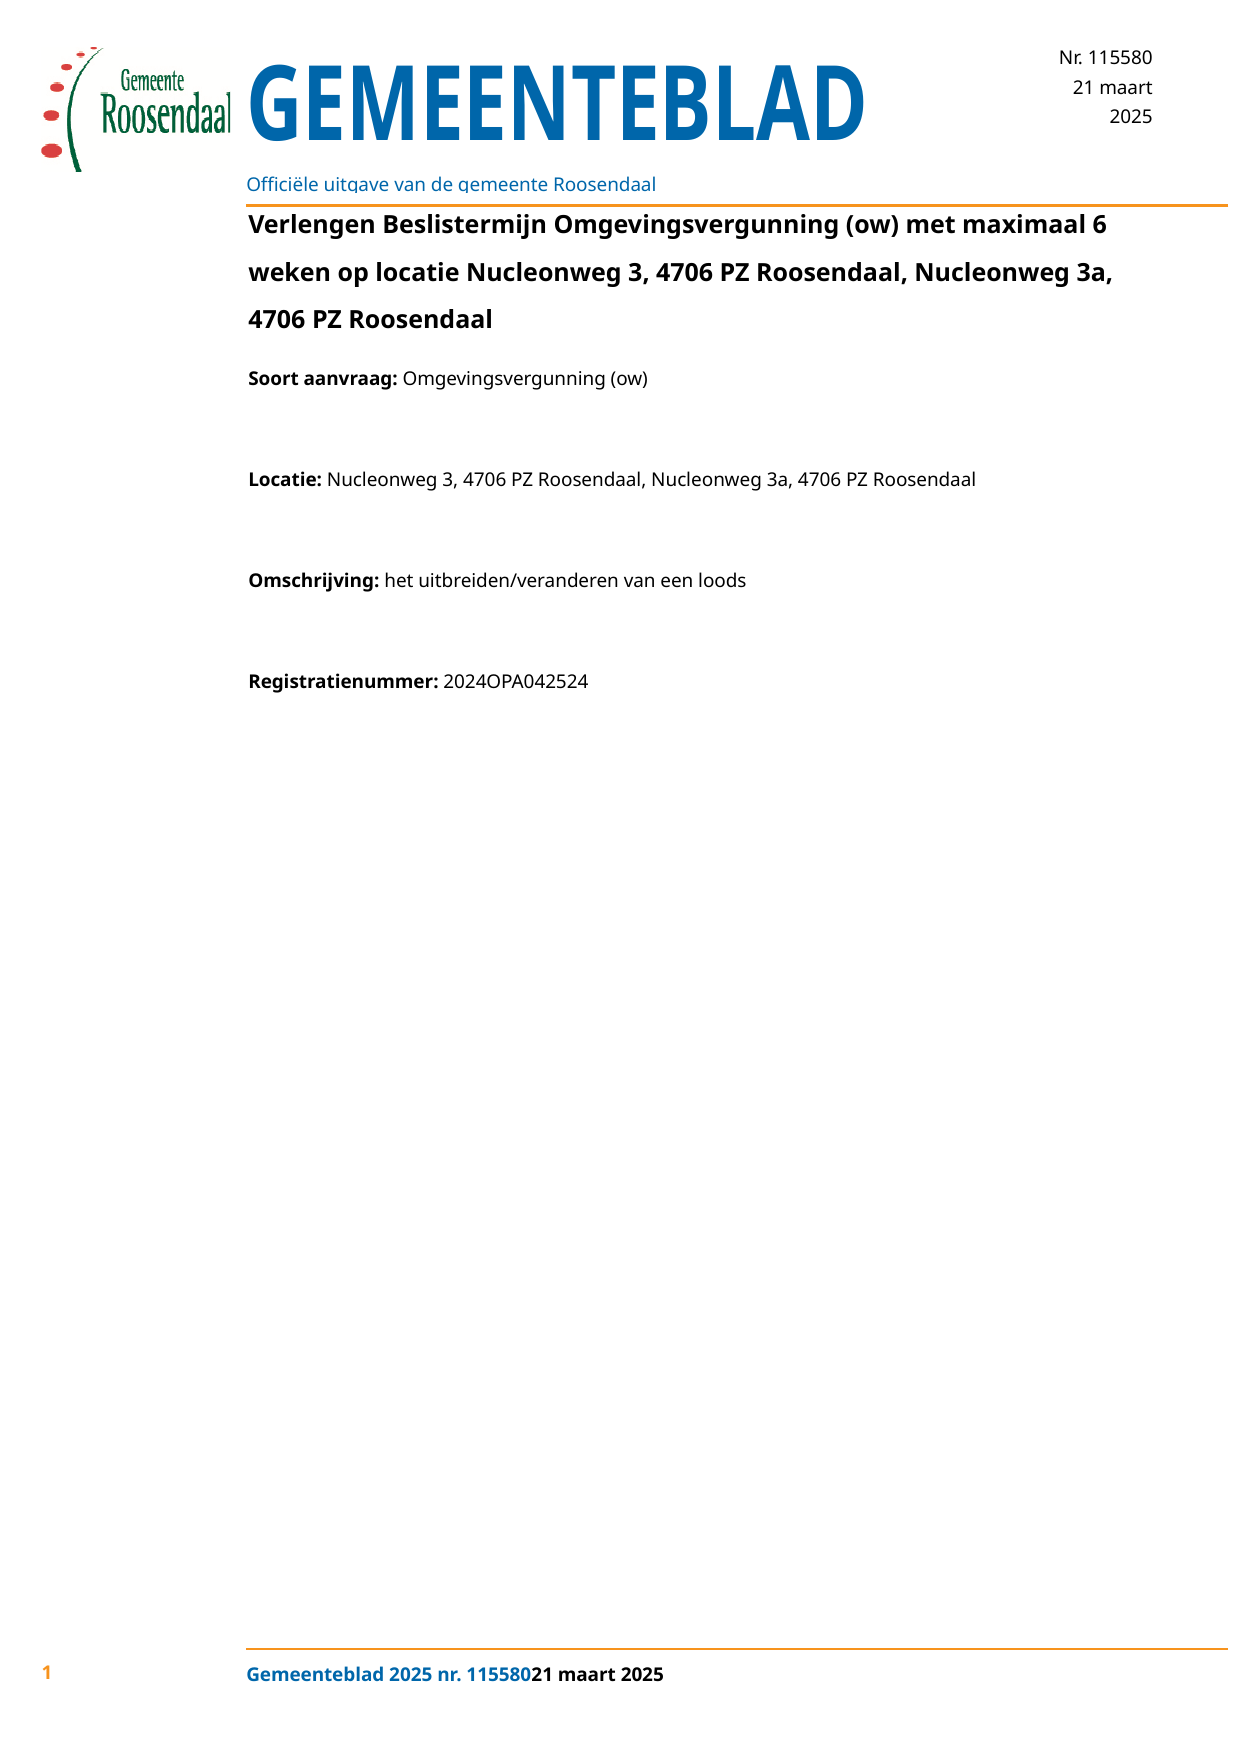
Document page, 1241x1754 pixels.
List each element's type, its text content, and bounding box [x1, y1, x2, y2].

text Locatie: Nucleonweg 3, 4706 PZ Roosendaal, Nucleonweg 3a, 4706 PZ Roosendaal [248, 466, 1152, 492]
text Omschrijving: het uitbreiden/veranderen van een loods [248, 567, 1152, 593]
text Registratienummer: 2024OPA042524 [248, 668, 1152, 694]
text Soort aanvraag: Omgevingsvergunning (ow) [248, 366, 1152, 391]
picture [41, 47, 231, 172]
text Verlengen Beslistermijn Omgevingsvergunning (ow) met maximaal 6 weken op locatie Nucleonweg 3, 4706 PZ Roosendaal, Nucleonweg 3a, 4706 PZ Roosendaal [248, 207, 1152, 336]
